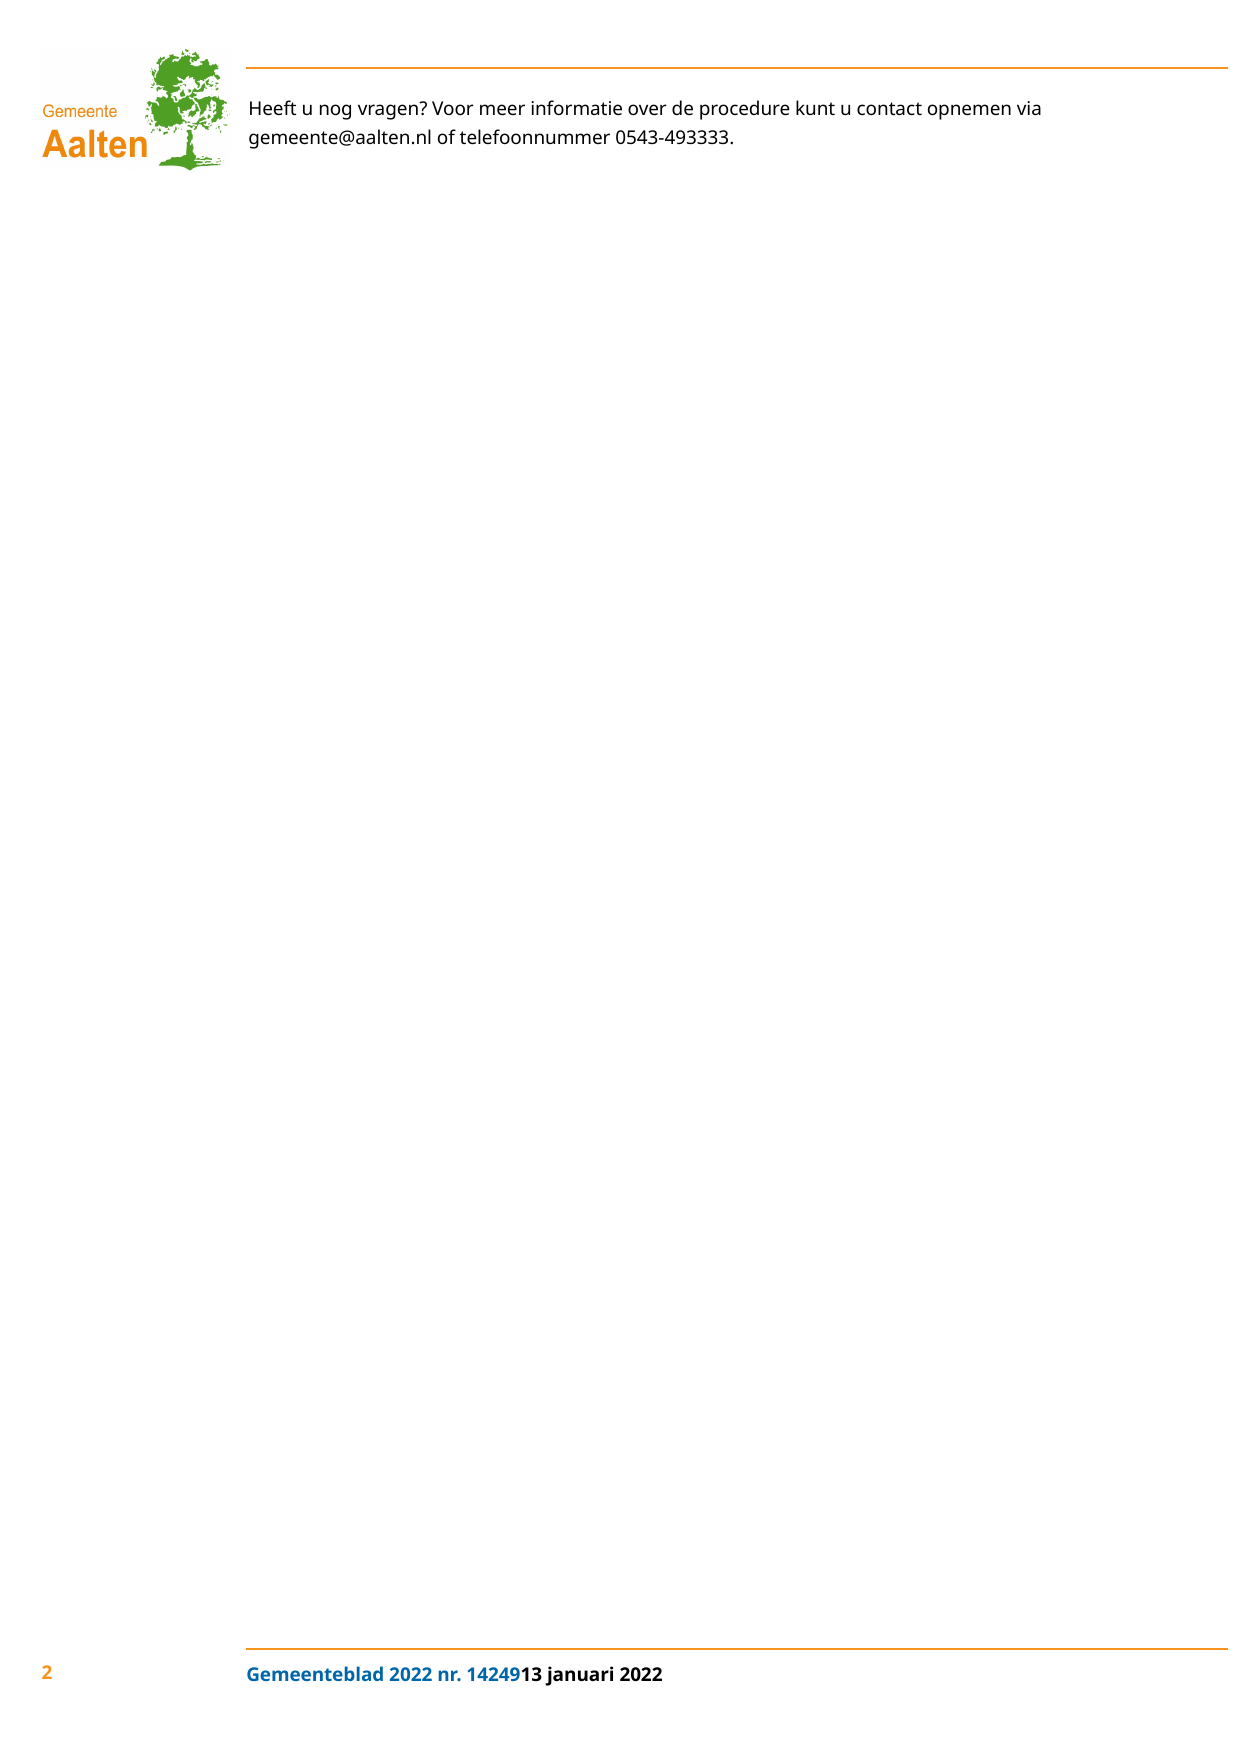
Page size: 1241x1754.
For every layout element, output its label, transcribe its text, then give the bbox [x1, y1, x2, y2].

picture [41, 47, 231, 172]
text Heeft u nog vragen? Voor meer informatie over de procedure kunt u contact opnemen via gemeente@aalten.nl of telefoonnummer 0543-493333. [248, 95, 1152, 150]
